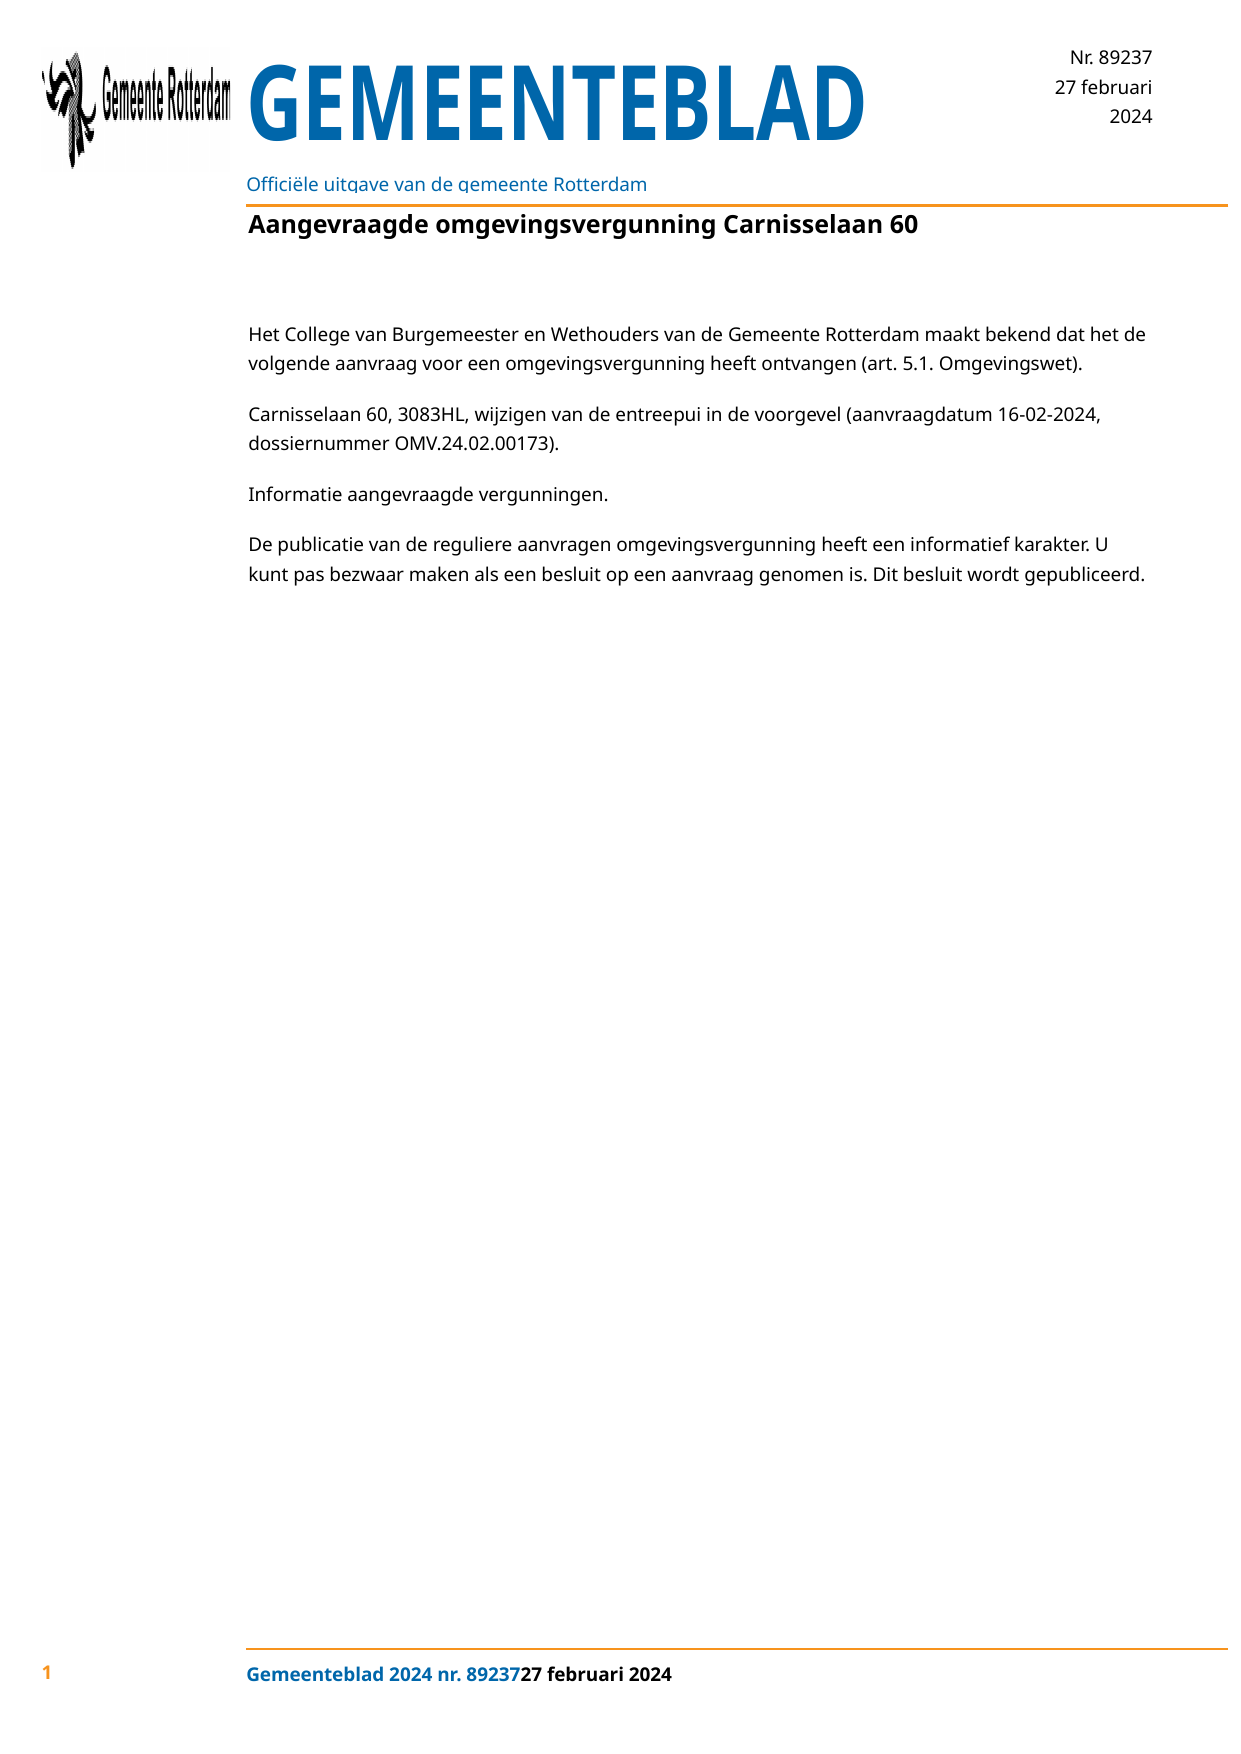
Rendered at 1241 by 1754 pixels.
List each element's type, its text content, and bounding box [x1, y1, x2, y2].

text Het College van Burgemeester en Wethouders van de Gemeente Rotterdam maakt bekend dat het de volgende aanvraag voor een omgevingsvergunning heeft ontvangen (art. 5.1. Omgevingswet). [248, 321, 1152, 376]
text De publicatie van de reguliere aanvragen omgevingsvergunning heeft een informatief karakter. U kunt pas bezwaar maken als een besluit op een aanvraag genomen is. Dit besluit wordt gepubliceerd. [248, 531, 1152, 586]
text Informatie aangevraagde vergunningen. [248, 481, 1152, 506]
text Carnisselaan 60, 3083HL, wijzigen van de entreepui in de voorgevel (aanvraagdatum 16-02-2024, dossiernummer OMV.24.02.00173). [248, 401, 1152, 456]
text Aangevraagde omgevingsvergunning Carnisselaan 60 [248, 207, 1152, 241]
picture [41, 47, 231, 172]
